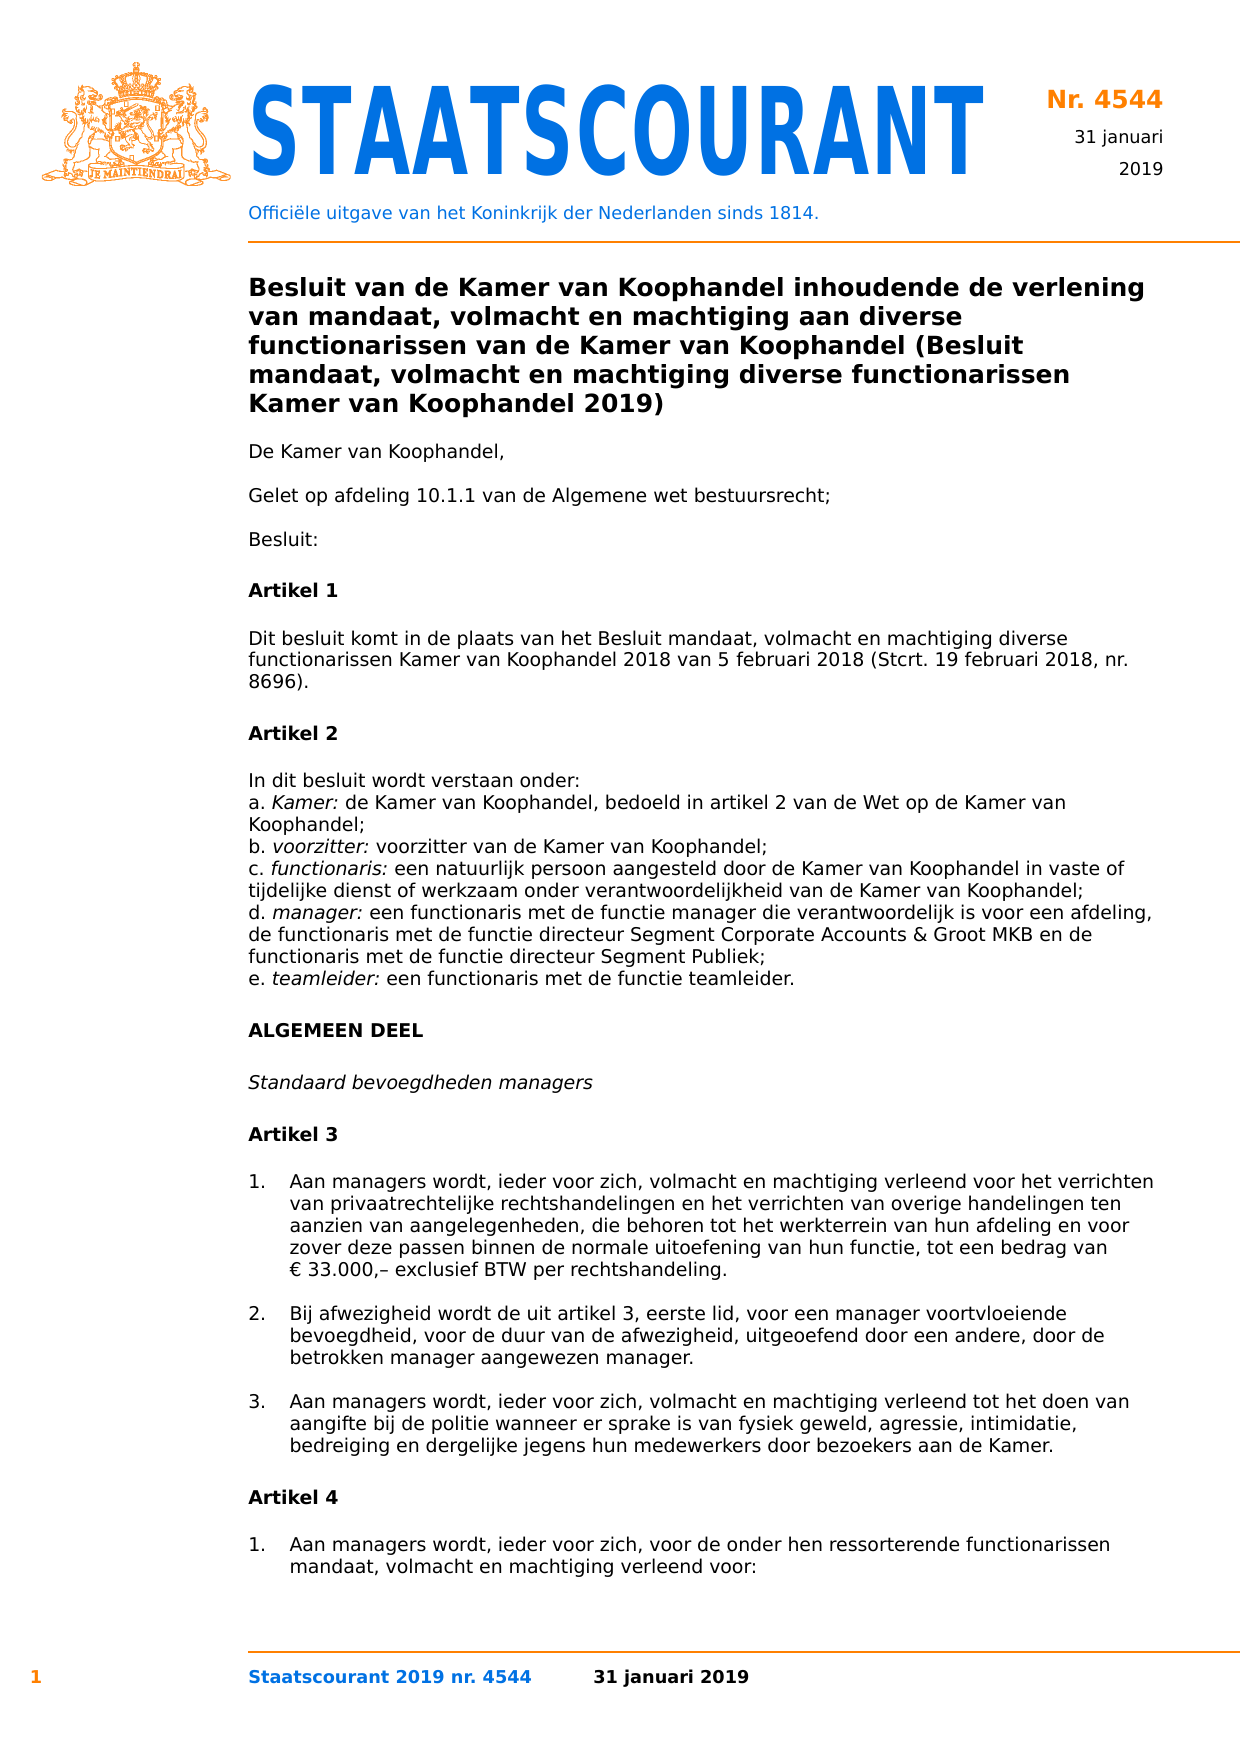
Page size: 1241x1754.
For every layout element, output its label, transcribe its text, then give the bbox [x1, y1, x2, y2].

text Gelet op afdeling 10.1.1 van de Algemene wet bestuursrecht; [248, 484, 1163, 507]
subtitle ALGEMEEN DEEL [248, 1020, 1163, 1042]
text a. Kamer: de Kamer van Koophandel, bedoeld in artikel 2 van de Wet op de Kamer van Koophandel; [248, 792, 1163, 836]
text In dit besluit wordt verstaan onder: [248, 770, 1163, 792]
table_header [25, 62, 248, 241]
table_cell Officiële uitgave van het Koninkrijk der Nederlanden sinds 1814. [248, 203, 1240, 241]
picture [41, 62, 231, 186]
subtitle Standaard bevoegdheden managers [248, 1072, 1163, 1094]
text d. manager: een functionaris met de functie manager die verantwoordelijk is voor een afdeling, de functionaris met de functie directeur Segment Corporate Accounts & Groot MKB en de functionaris met de functie directeur Segment Publiek; [248, 902, 1163, 968]
text 2. Bij afwezigheid wordt de uit artikel 3, eerste lid, voor een manager voortvloeiende bevoegdheid, voor de duur van de afwezigheid, uitgeoefend door een andere, door de betrokken manager aangewezen manager. [248, 1303, 1163, 1369]
table_cell 31 januari [998, 121, 1240, 153]
table_header STAATSCOURANT [248, 62, 998, 203]
text De Kamer van Koophandel, [248, 441, 1163, 463]
subtitle Artikel 4 [248, 1487, 1163, 1508]
table_header Nr. 4544 [998, 62, 1240, 121]
table_cell 2019 [998, 153, 1240, 203]
text Besluit: [248, 528, 1163, 550]
text c. functionaris: een natuurlijk persoon aangesteld door de Kamer van Koophandel in vaste of tijdelijke dienst of werkzaam onder verantwoordelijkheid van de Kamer van Koophandel; [248, 858, 1163, 902]
subtitle Besluit van de Kamer van Koophandel inhoudende de verlening van mandaat, volmacht en machtiging aan diverse functionarissen van de Kamer van Koophandel (Besluit mandaat, volmacht en machtiging diverse functionarissen Kamer van Koophandel 2019) [248, 273, 1163, 419]
text 1. Aan managers wordt, ieder voor zich, voor de onder hen ressorterende functionarissen mandaat, volmacht en machtiging verleend voor: [248, 1533, 1163, 1577]
text b. voorzitter: voorzitter van de Kamer van Koophandel; [248, 836, 1163, 858]
text 3. Aan managers wordt, ieder voor zich, volmacht en machtiging verleend tot het doen van aangifte bij de politie wanneer er sprake is van fysiek geweld, agressie, intimidatie, bedreiging en dergelijke jegens hun medewerkers door bezoekers aan de Kamer. [248, 1391, 1163, 1457]
subtitle Artikel 2 [248, 723, 1163, 745]
subtitle Artikel 1 [248, 580, 1163, 602]
text e. teamleider: een functionaris met de functie teamleider. [248, 968, 1163, 990]
subtitle Artikel 3 [248, 1124, 1163, 1146]
text Dit besluit komt in de plaats van het Besluit mandaat, volmacht en machtiging diverse functionarissen Kamer van Koophandel 2018 van 5 februari 2018 (Stcrt. 19 februari 2018, nr. 8696). [248, 627, 1163, 693]
text 1. Aan managers wordt, ieder voor zich, volmacht en machtiging verleend voor het verrichten van privaatrechtelijke rechtshandelingen en het verrichten van overige handelingen ten aanzien van aangelegenheden, die behoren tot het werkterrein van hun afdeling en voor zover deze passen binnen de normale uitoefening van hun functie, tot een bedrag van € 33.000,– exclusief BTW per rechtshandeling. [248, 1171, 1163, 1281]
